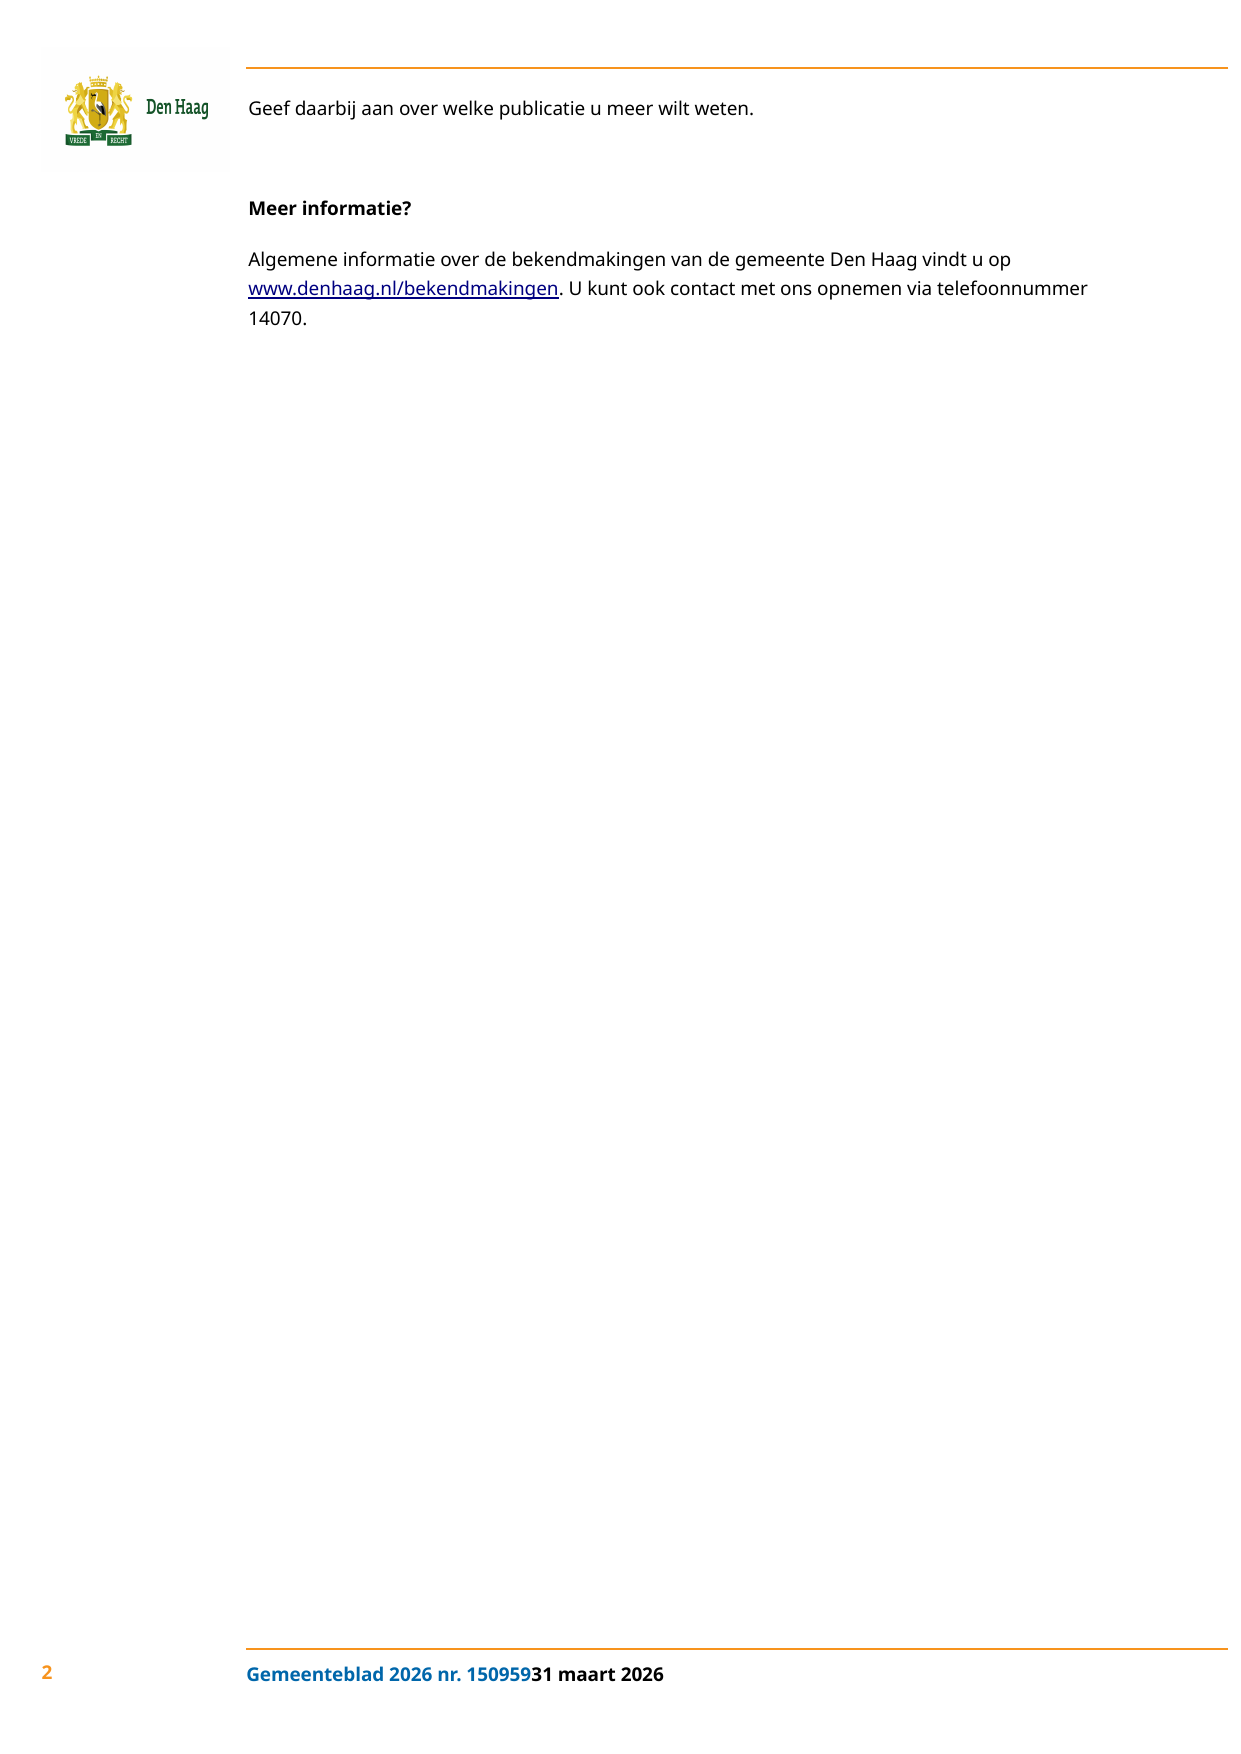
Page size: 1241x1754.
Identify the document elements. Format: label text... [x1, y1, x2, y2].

text Geef daarbij aan over welke publicatie u meer wilt weten. [248, 95, 1152, 121]
picture [41, 47, 231, 172]
text Meer informatie? [248, 196, 1152, 221]
text Algemene informatie over de bekendmakingen van de gemeente Den Haag vindt u op www.denhaag.nl/bekendmakingen. U kunt ook contact met ons opnemen via telefoonnummer 14070. [248, 246, 1152, 331]
